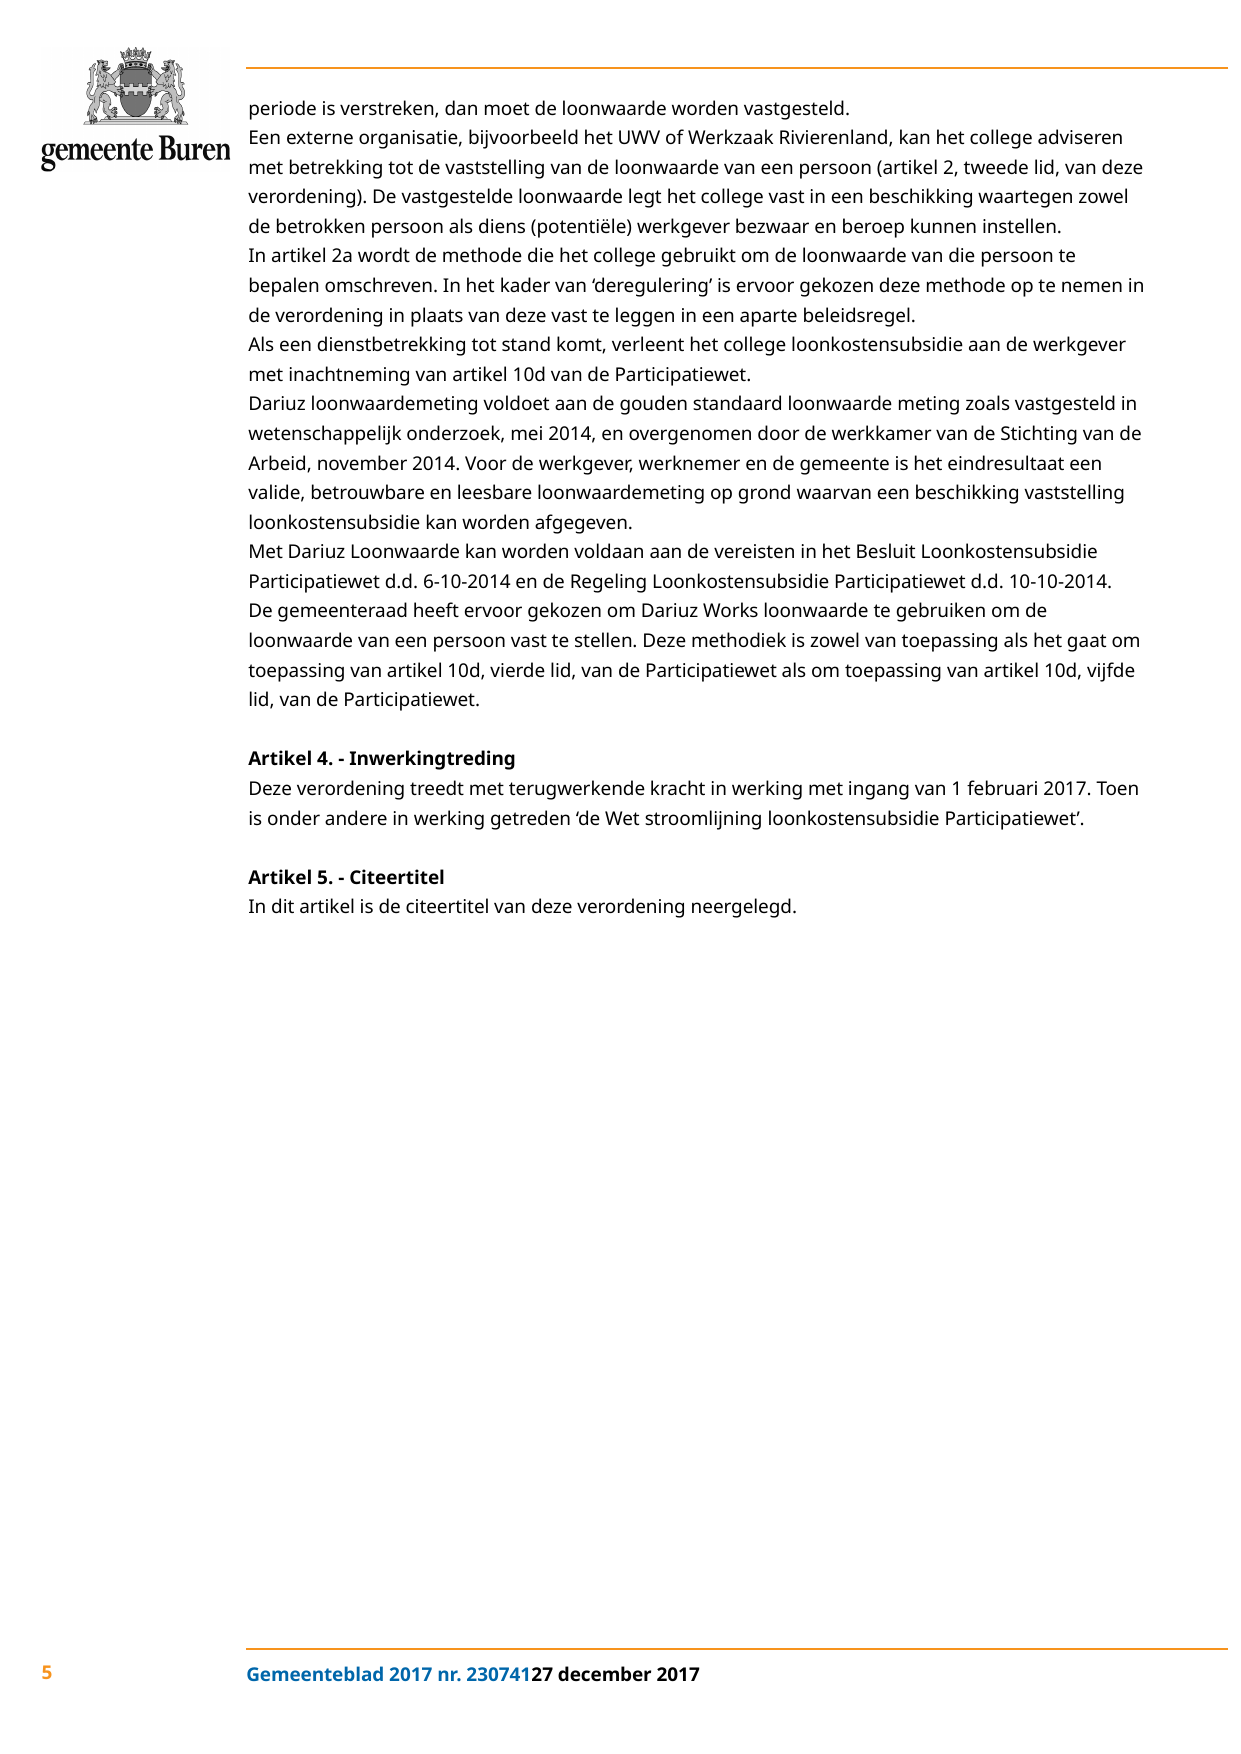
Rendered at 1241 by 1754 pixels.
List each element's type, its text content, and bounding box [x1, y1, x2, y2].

text In dit artikel is de citeertitel van deze verordening neergelegd. [248, 893, 1152, 919]
text De gemeenteraad heeft ervoor gekozen om Dariuz Works loonwaarde te gebruiken om de loonwaarde van een persoon vast te stellen. Deze methodiek is zowel van toepassing als het gaat om toepassing van artikel 10d, vierde lid, van de Participatiewet als om toepassing van artikel 10d, vijfde lid, van de Participatiewet. [248, 598, 1152, 712]
text Met Dariuz Loonwaarde kan worden voldaan aan de vereisten in het Besluit Loonkostensubsidie Participatiewet d.d. 6-10-2014 en de Regeling Loonkostensubsidie Participatiewet d.d. 10-10-2014. [248, 538, 1152, 594]
text periode is verstreken, dan moet de loonwaarde worden vastgesteld. [248, 95, 1152, 121]
text In artikel 2a wordt de methode die het college gebruikt om de loonwaarde van die persoon te bepalen omschreven. In het kader van ‘deregulering’ is ervoor gekozen deze methode op te nemen in de verordening in plaats van deze vast te leggen in een aparte beleidsregel. [248, 243, 1152, 328]
text Artikel 4. - Inwerkingtreding [248, 746, 1152, 771]
text Een externe organisatie, bijvoorbeeld het UWV of Werkzaak Rivierenland, kan het college adviseren met betrekking tot de vaststelling van de loonwaarde van een persoon (artikel 2, tweede lid, van deze verordening). De vastgestelde loonwaarde legt het college vast in een beschikking waartegen zowel de betrokken persoon als diens (potentiële) werkgever bezwaar en beroep kunnen instellen. [248, 124, 1152, 239]
text Deze verordening treedt met terugwerkende kracht in werking met ingang van 1 februari 2017. Toen is onder andere in werking getreden ‘de Wet stroomlijning loonkostensubsidie Participatiewet’. [248, 775, 1152, 831]
text Als een dienstbetrekking tot stand komt, verleent het college loonkostensubsidie aan de werkgever met inachtneming van artikel 10d van de Participatiewet. [248, 331, 1152, 387]
text Dariuz loonwaardemeting voldoet aan de gouden standaard loonwaarde meting zoals vastgesteld in wetenschappelijk onderzoek, mei 2014, en overgenomen door de werkkamer van de Stichting van de Arbeid, november 2014. Voor de werkgever, werknemer en de gemeente is het eindresultaat een valide, betrouwbare en leesbare loonwaardemeting op grond waarvan een beschikking vaststelling loonkostensubsidie kan worden afgegeven. [248, 391, 1152, 535]
text Artikel 5. - Citeertitel [248, 864, 1152, 890]
picture [41, 47, 231, 172]
